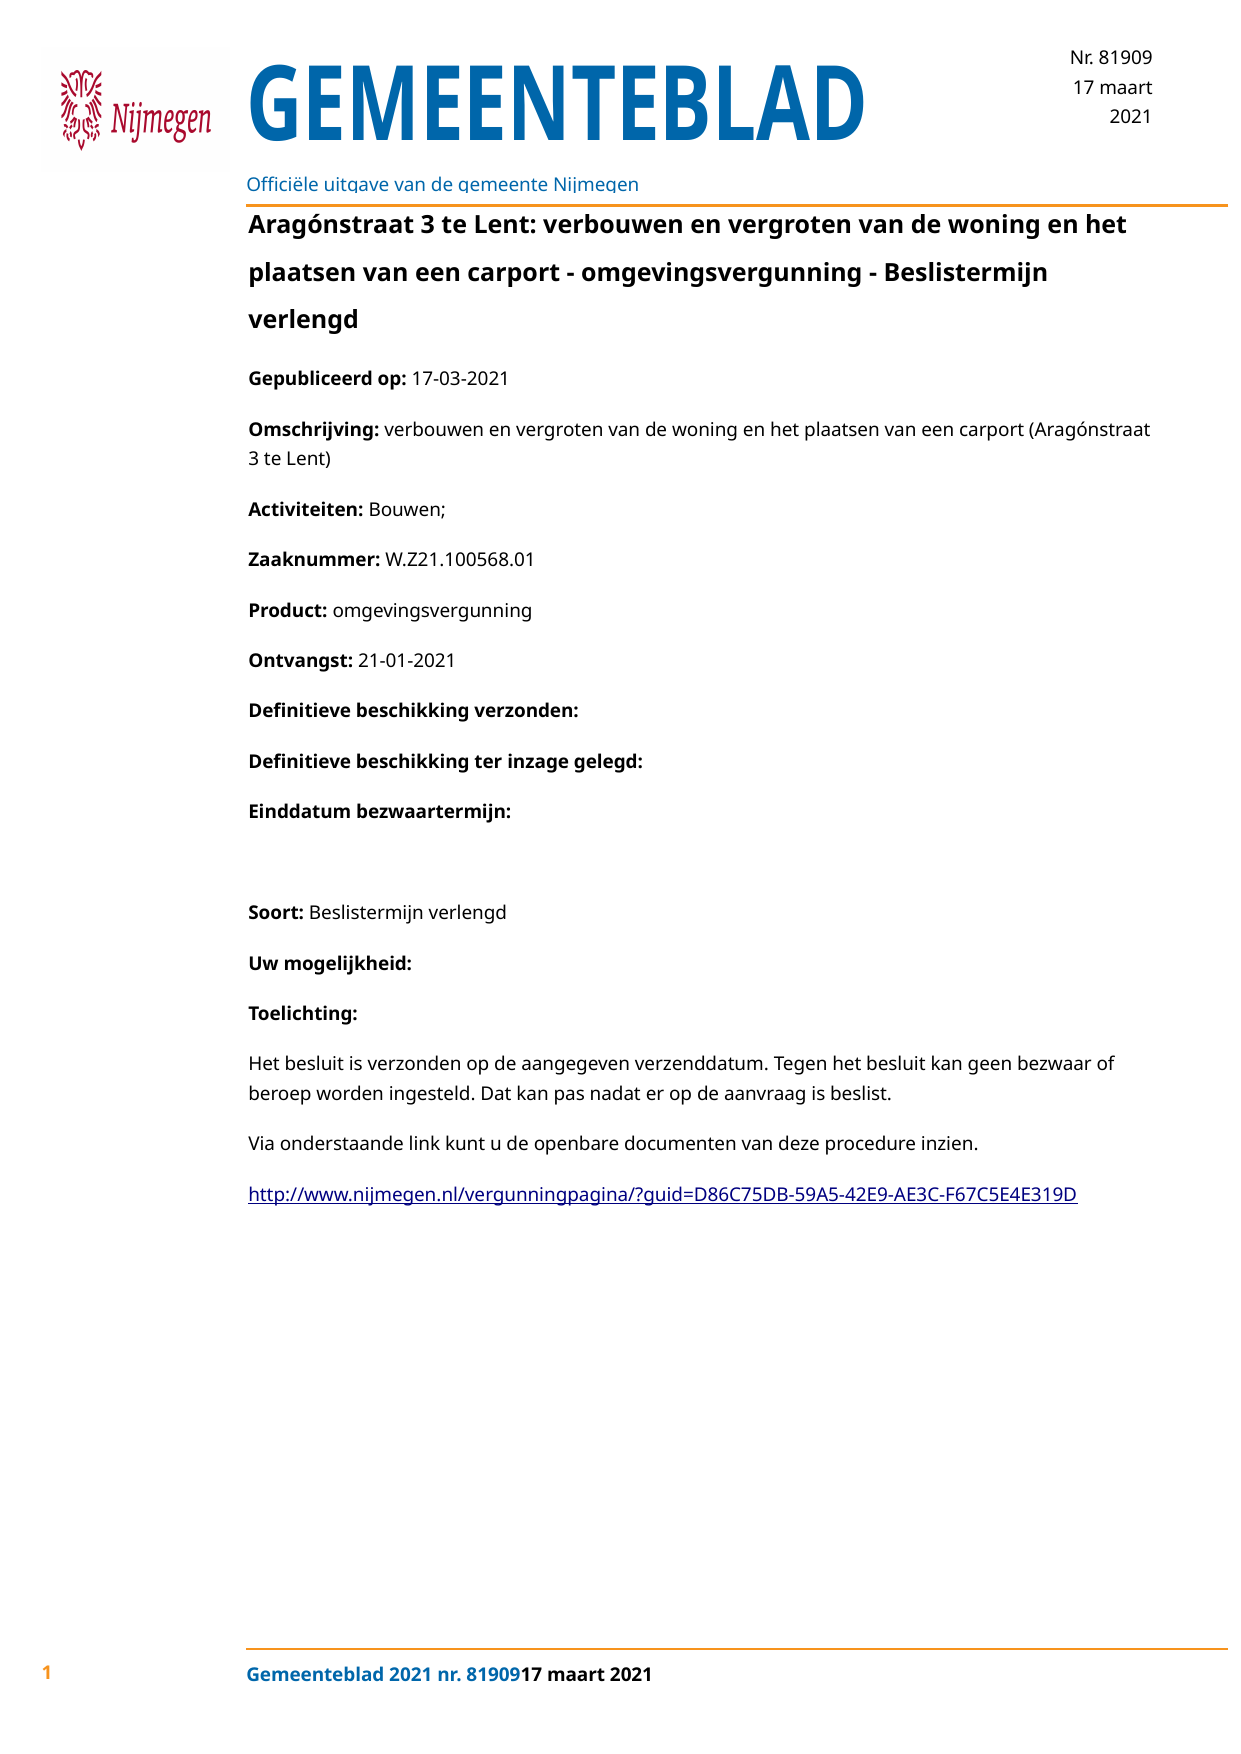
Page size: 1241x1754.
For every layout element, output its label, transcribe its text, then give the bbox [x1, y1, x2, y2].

text Activiteiten: Bouwen; [248, 496, 1152, 522]
text Toelichting: [248, 1000, 1152, 1026]
text Omschrijving: verbouwen en vergroten van de woning en het plaatsen van een carport (Aragónstraat 3 te Lent) [248, 416, 1152, 471]
text Soort: Beslistermijn verlengd [248, 899, 1152, 925]
text Het besluit is verzonden op de aangegeven verzenddatum. Tegen het besluit kan geen bezwaar of beroep worden ingesteld. Dat kan pas nadat er op de aanvraag is beslist. [248, 1051, 1152, 1106]
text http://www.nijmegen.nl/vergunningpagina/?guid=D86C75DB-59A5-42E9-AE3C-F67C5E4E319D [248, 1181, 1152, 1207]
text Uw mogelijkheid: [248, 950, 1152, 975]
text Gepubliceerd op: 17-03-2021 [248, 366, 1152, 391]
picture [41, 47, 231, 172]
text Product: omgevingsvergunning [248, 597, 1152, 622]
text Via onderstaande link kunt u de openbare documenten van deze procedure inzien. [248, 1131, 1152, 1156]
text Aragónstraat 3 te Lent: verbouwen en vergroten van de woning en het plaatsen van een carport - omgevingsvergunning - Beslistermijn verlengd [248, 207, 1152, 336]
text Ontvangst: 21-01-2021 [248, 647, 1152, 673]
text Definitieve beschikking verzonden: [248, 698, 1152, 723]
text Definitieve beschikking ter inzage gelegd: [248, 748, 1152, 774]
text Zaaknummer: W.Z21.100568.01 [248, 546, 1152, 572]
text Einddatum bezwaartermijn: [248, 798, 1152, 824]
